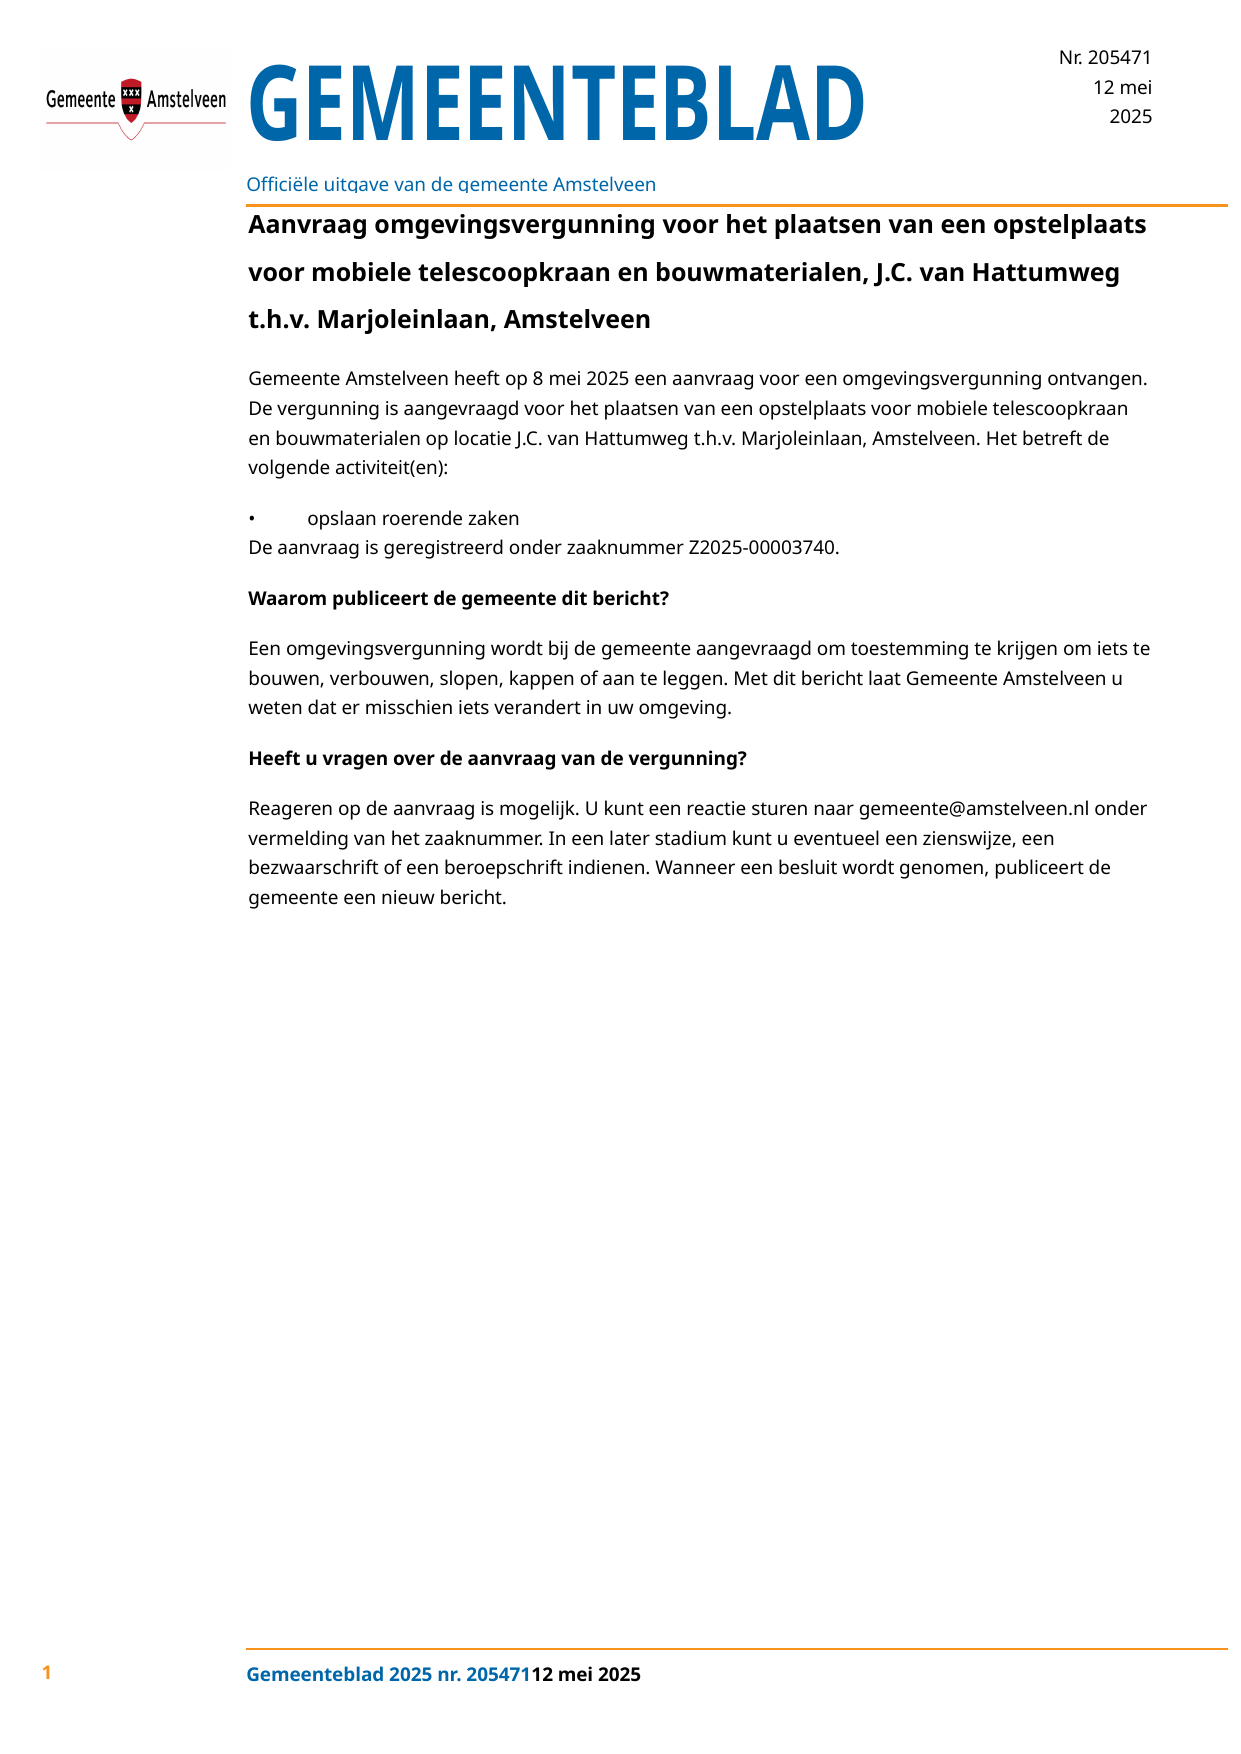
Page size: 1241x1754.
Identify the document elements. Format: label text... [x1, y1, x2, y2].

text Een omgevingsvergunning wordt bij de gemeente aangevraagd om toestemming te krijgen om iets te bouwen, verbouwen, slopen, kappen of aan te leggen. Met dit bericht laat Gemeente Amstelveen u weten dat er misschien iets verandert in uw omgeving. [248, 635, 1152, 720]
text Reageren op de aanvraag is mogelijk. U kunt een reactie sturen naar gemeente@amstelveen.nl onder vermelding van het zaaknummer. In een later stadium kunt u eventueel een zienswijze, een bezwaarschrift of een beroepschrift indienen. Wanneer een besluit wordt genomen, publiceert de gemeente een nieuw bericht. [248, 795, 1152, 909]
text Gemeente Amstelveen heeft op 8 mei 2025 een aanvraag voor een omgevingsvergunning ontvangen. De vergunning is aangevraagd voor het plaatsen van een opstelplaats voor mobiele telescoopkraan en bouwmaterialen op locatie J.C. van Hattumweg t.h.v. Marjoleinlaan, Amstelveen. Het betreft de volgende activiteit(en): [248, 366, 1152, 480]
picture [41, 47, 231, 172]
text Aanvraag omgevingsvergunning voor het plaatsen van een opstelplaats voor mobiele telescoopkraan en bouwmaterialen, J.C. van Hattumweg t.h.v. Marjoleinlaan, Amstelveen [248, 207, 1152, 336]
text Waarom publiceert de gemeente dit bericht? [248, 585, 1152, 610]
text De aanvraag is geregistreerd onder zaaknummer Z2025-00003740. [248, 534, 1152, 560]
list opslaan roerende zaken [248, 505, 1152, 530]
text Heeft u vragen over de aanvraag van de vergunning? [248, 745, 1152, 770]
